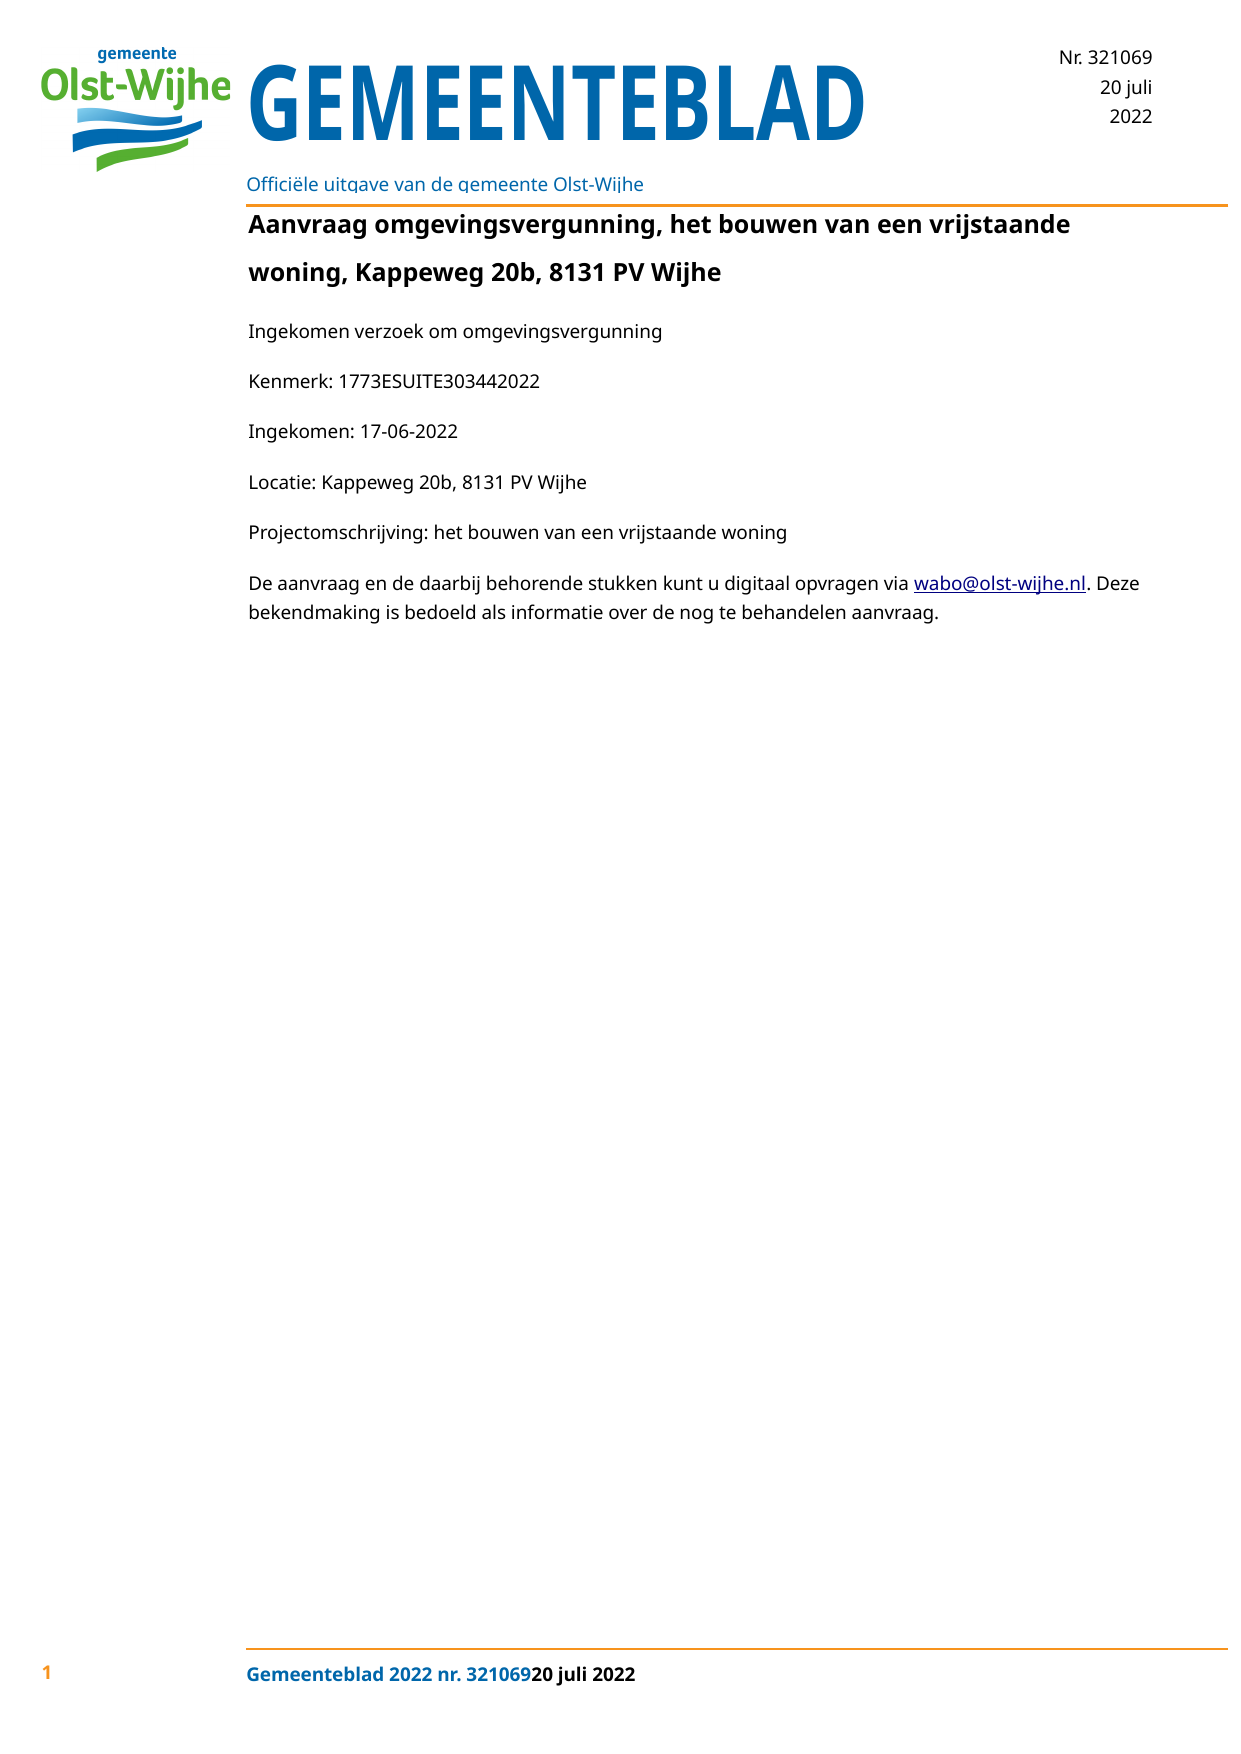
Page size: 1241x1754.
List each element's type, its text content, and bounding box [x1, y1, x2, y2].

picture [41, 47, 231, 172]
text De aanvraag en de daarbij behorende stukken kunt u digitaal opvragen via wabo@olst-wijhe.nl. Deze bekendmaking is bedoeld als informatie over de nog te behandelen aanvraag. [248, 570, 1152, 625]
text Projectomschrijving: het bouwen van een vrijstaande woning [248, 519, 1152, 545]
text Locatie: Kappeweg 20b, 8131 PV Wijhe [248, 469, 1152, 495]
text Ingekomen verzoek om omgevingsvergunning [248, 318, 1152, 344]
text Ingekomen: 17-06-2022 [248, 419, 1152, 444]
text Kenmerk: 1773ESUITE303442022 [248, 368, 1152, 394]
text Aanvraag omgevingsvergunning, het bouwen van een vrijstaande woning, Kappeweg 20b, 8131 PV Wijhe [248, 207, 1152, 288]
